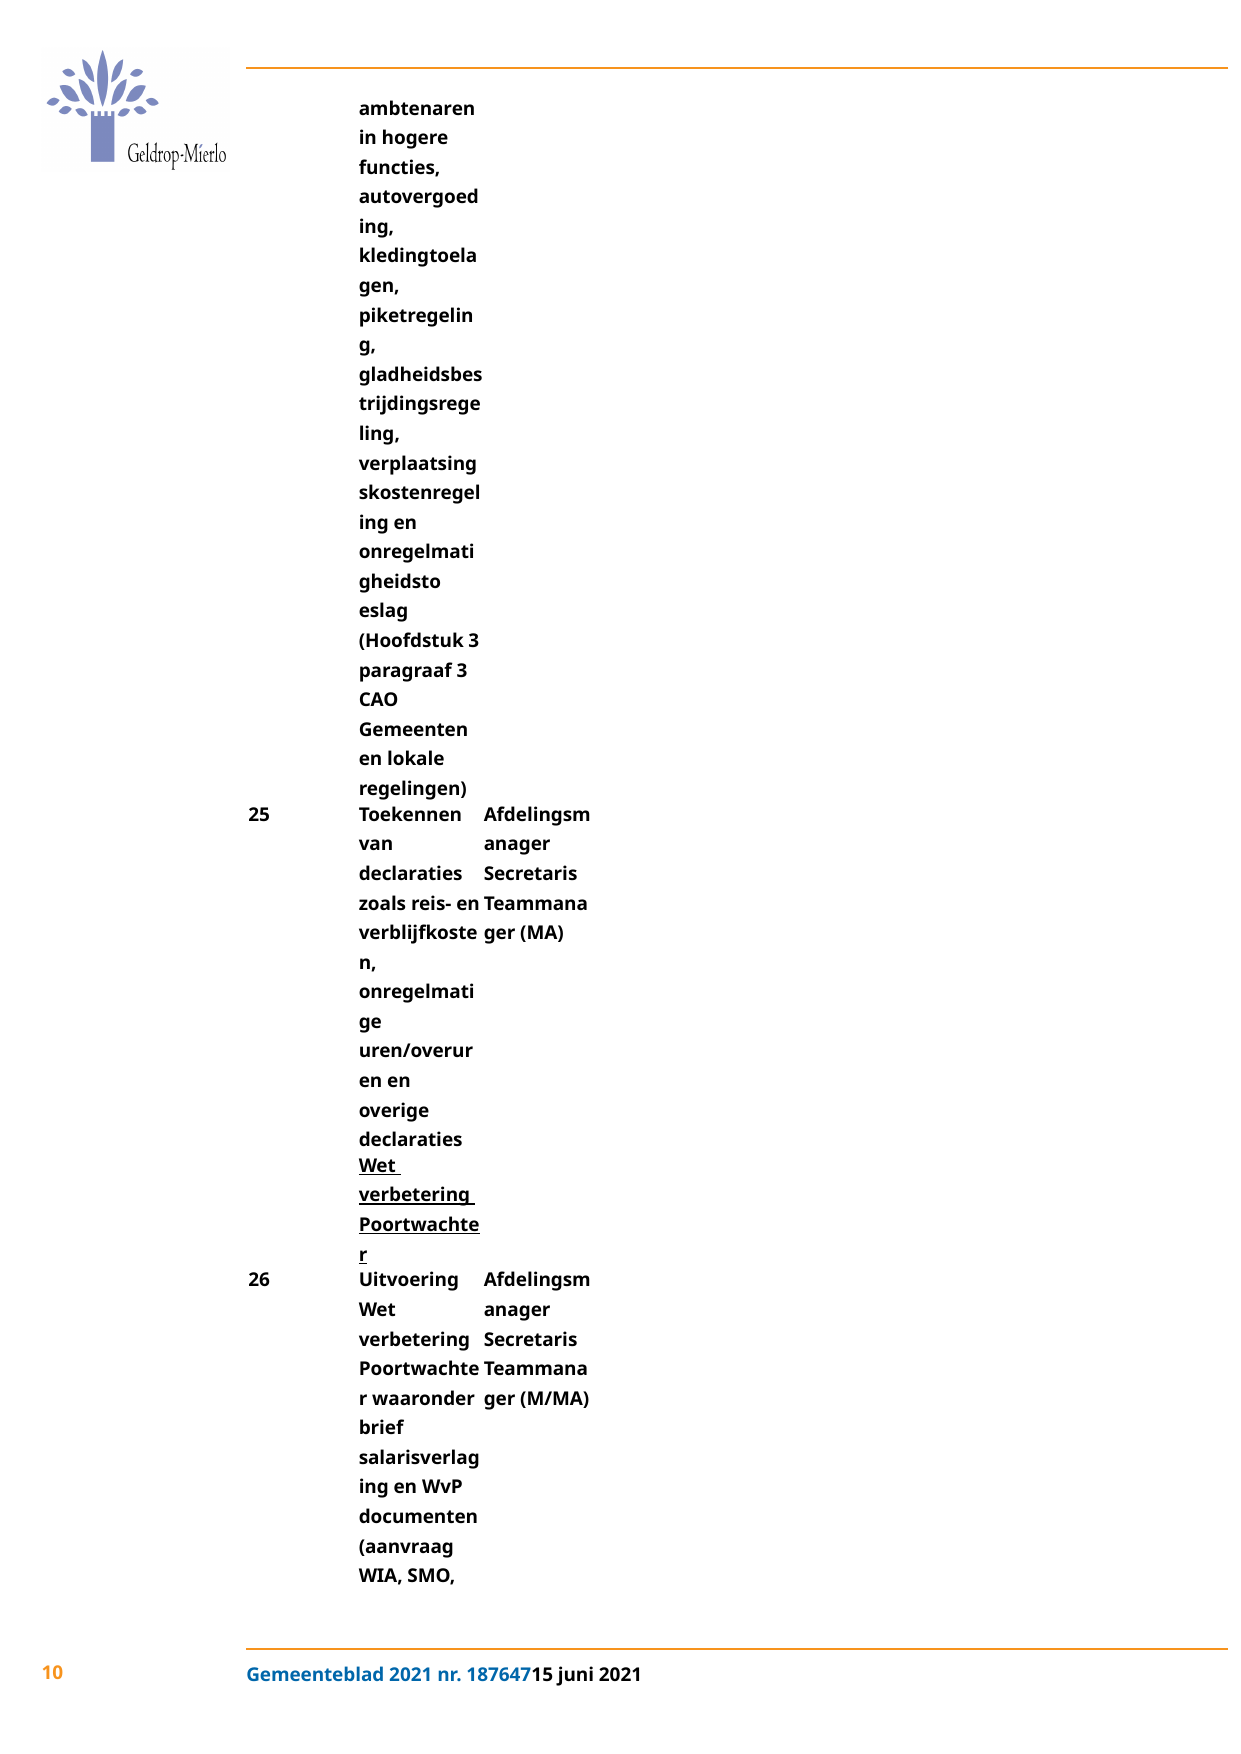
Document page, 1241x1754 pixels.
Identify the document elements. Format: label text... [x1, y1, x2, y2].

table_cell [484, 1152, 594, 1267]
table_cell Uitvoering Wet verbetering Poortwachter waaronder brief salarisverlaging en WvP documenten (aanvraag WIA, SMO, [359, 1267, 483, 1588]
table_cell Afdelingsmanager Secretaris Teammanager (M/MA) [484, 1267, 594, 1588]
table_cell [705, 1152, 902, 1267]
table_cell [705, 1267, 902, 1588]
table_cell Afdelingsmanager Secretaris Teammanager (MA) [484, 801, 594, 1152]
table_cell [594, 95, 704, 801]
table_cell [594, 1152, 704, 1267]
table_cell ambtenaren in hogere functies, autovergoeding, kledingtoelagen, piketregeling, gladheidsbestrijdingsregeling, verplaatsingskostenregeling en onregelmatigheidsto eslag (Hoofdstuk 3 paragraaf 3 CAO Gemeenten en lokale regelingen) [359, 95, 483, 801]
table_cell [484, 95, 594, 801]
table_cell [248, 95, 358, 801]
table_cell Wet verbetering Poortwachter [359, 1152, 483, 1267]
picture [41, 47, 231, 172]
table_cell [248, 1152, 358, 1267]
table_cell 26 [248, 1267, 358, 1588]
table_cell Toekennen van declaraties zoals reis- en verblijfkosten, onregelmatige uren/overuren en overige declaraties [359, 801, 483, 1152]
table_cell [705, 95, 902, 801]
table_cell 25 [248, 801, 358, 1152]
table_cell [594, 801, 704, 1152]
table_cell [594, 1267, 704, 1588]
table_cell [705, 801, 902, 1152]
